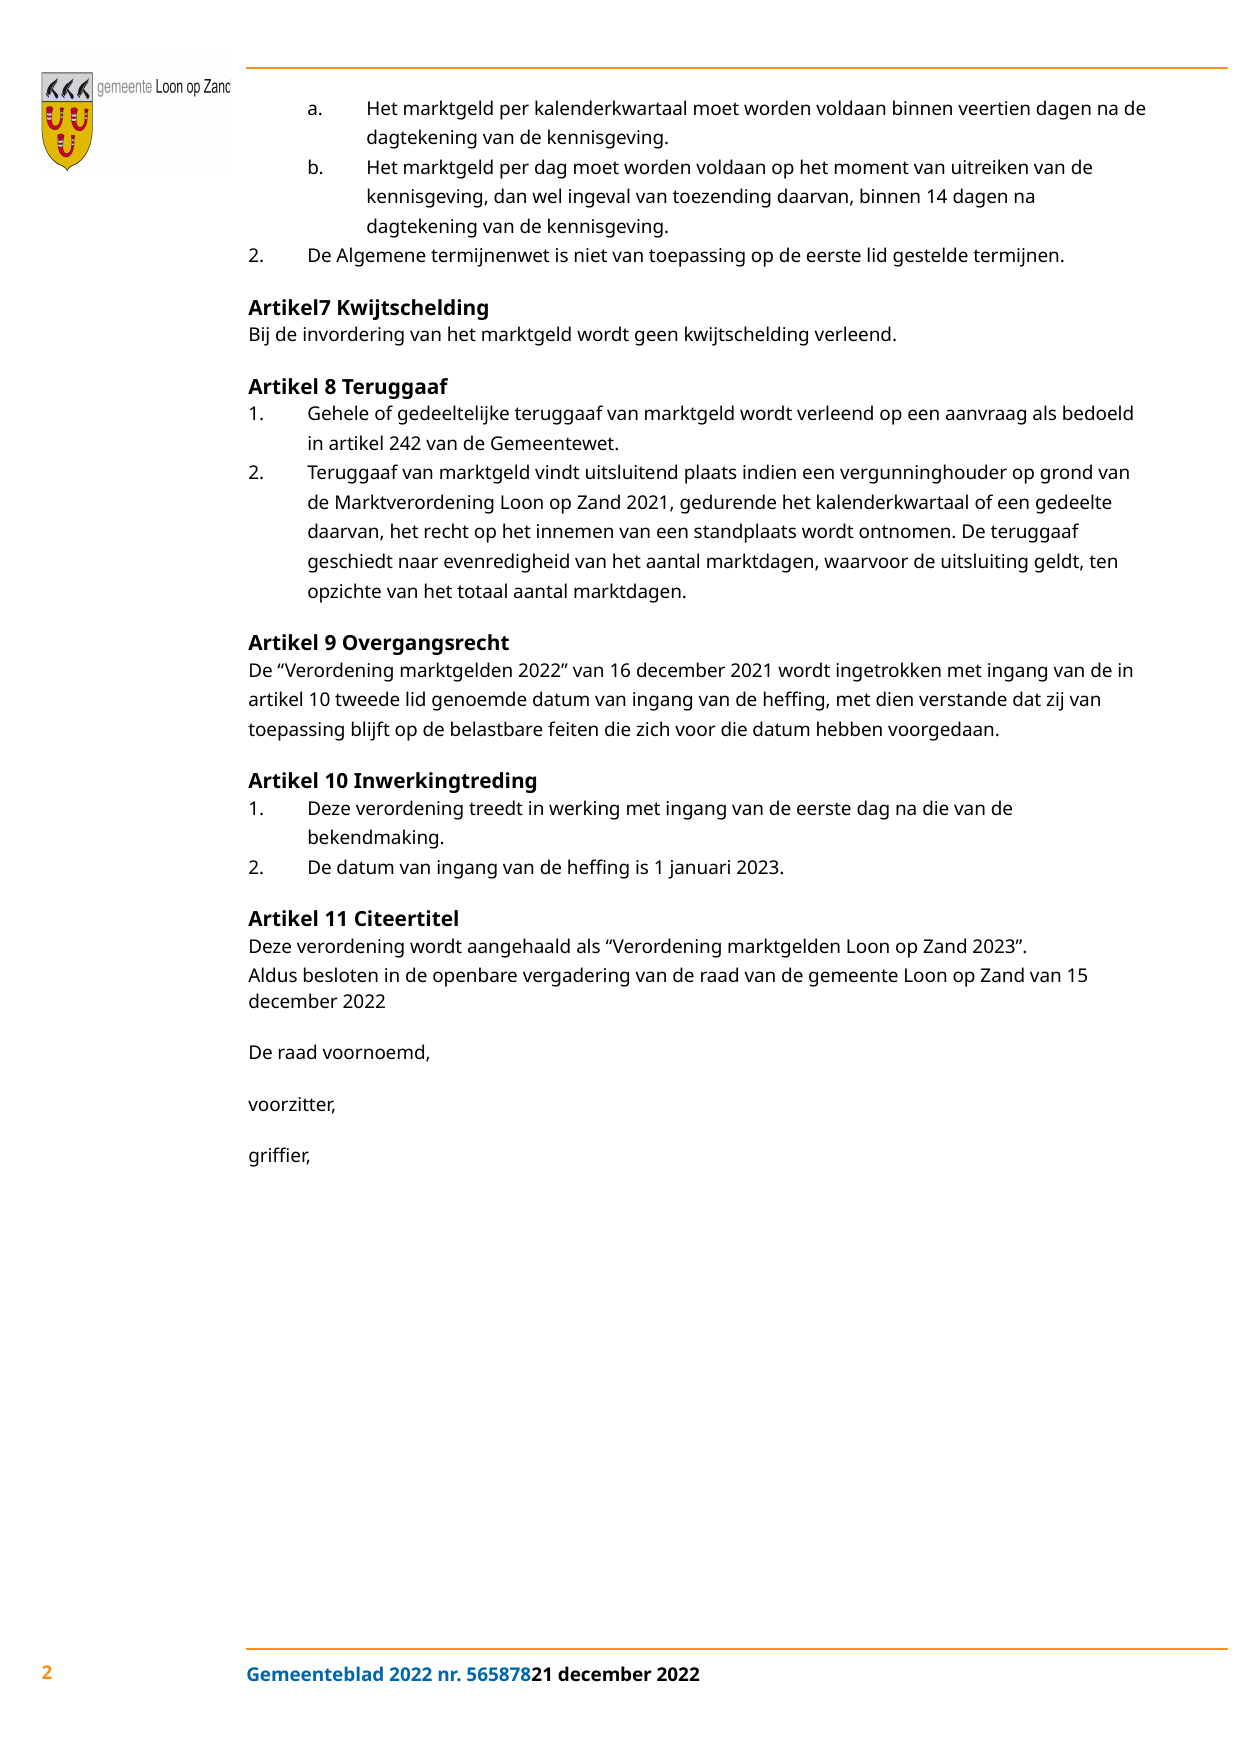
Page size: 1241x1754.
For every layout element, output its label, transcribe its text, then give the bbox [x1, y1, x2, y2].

list Teruggaaf van marktgeld vindt uitsluitend plaats indien een vergunninghouder op grond van de Marktverordening Loon op Zand 2021, gedurende het kalenderkwartaal of een gedeelte daarvan, het recht op het innemen van een standplaats wordt ontnomen. De teruggaaf geschiedt naar evenredigheid van het aantal marktdagen, waarvoor de uitsluiting geldt, ten opzichte van het totaal aantal marktdagen. [248, 459, 1152, 604]
text griffier, [248, 1142, 1152, 1168]
text De “Verordening marktgelden 2022” van 16 december 2021 wordt ingetrokken met ingang van de in artikel 10 tweede lid genoemde datum van ingang van de heffing, met dien verstande dat zij van toepassing blijft op de belastbare feiten die zich voor die datum hebben voorgedaan. [248, 657, 1152, 742]
list De datum van ingang van de heffing is 1 januari 2023. [248, 854, 1152, 880]
list Gehele of gedeeltelijke teruggaaf van marktgeld wordt verleend op een aanvraag als bedoeld in artikel 242 van de Gemeentewet. [248, 400, 1152, 456]
picture [41, 47, 231, 172]
text voorzitter, [248, 1091, 1152, 1117]
text Artikel 8 Teruggaaf [248, 372, 1152, 400]
list De Algemene termijnenwet is niet van toepassing op de eerste lid gestelde termijnen. [248, 243, 1152, 268]
text Artikel 9 Overgangsrecht [248, 628, 1152, 657]
list Deze verordening treedt in werking met ingang van de eerste dag na die van de bekendmaking. [248, 795, 1152, 850]
text Artikel7 Kwijtschelding [248, 293, 1152, 322]
text Aldus besloten in de openbare vergadering van de raad van de gemeente Loon op Zand van 15 [248, 962, 1152, 988]
text december 2022 [248, 988, 1152, 1014]
list Het marktgeld per kalenderkwartaal moet worden voldaan binnen veertien dagen na de dagtekening van de kennisgeving. [307, 95, 1152, 150]
text Deze verordening wordt aangehaald als “Verordening marktgelden Loon op Zand 2023”. [248, 933, 1152, 958]
text De raad voornoemd, [248, 1039, 1152, 1065]
text Artikel 11 Citeertitel [248, 904, 1152, 933]
list Het marktgeld per dag moet worden voldaan op het moment van uitreiken van de kennisgeving, dan wel ingeval van toezending daarvan, binnen 14 dagen na dagtekening van de kennisgeving. [307, 154, 1152, 239]
text Bij de invordering van het marktgeld wordt geen kwijtschelding verleend. [248, 322, 1152, 347]
text Artikel 10 Inwerkingtreding [248, 766, 1152, 795]
